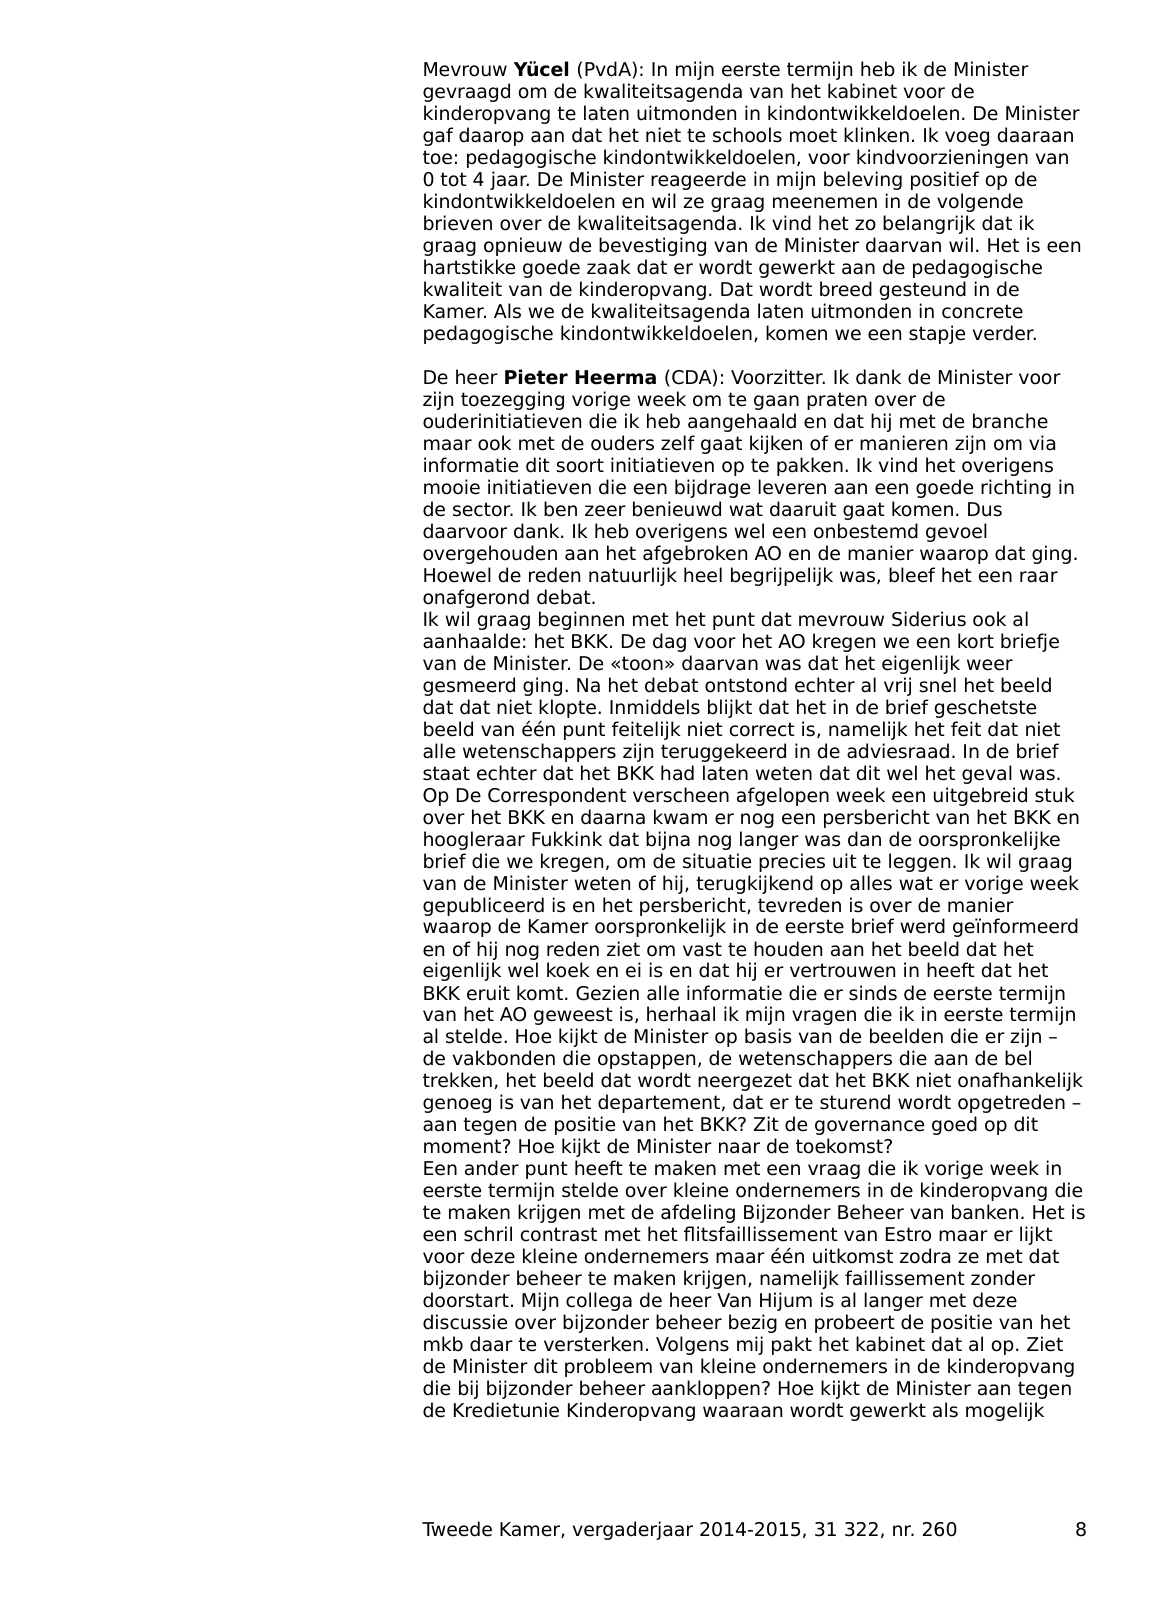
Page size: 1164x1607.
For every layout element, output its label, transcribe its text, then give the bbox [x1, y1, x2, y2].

text Ik wil graag beginnen met het punt dat mevrouw Siderius ook al aanhaalde: het BKK. De dag voor het AO kregen we een kort briefje van de Minister. De «toon» daarvan was dat het eigenlijk weer gesmeerd ging. Na het debat ontstond echter al vrij snel het beeld dat dat niet klopte. Inmiddels blijkt dat het in de brief geschetste beeld van één punt feitelijk niet correct is, namelijk het feit dat niet alle wetenschappers zijn teruggekeerd in de adviesraad. In de brief staat echter dat het BKK had laten weten dat dit wel het geval was. Op De Correspondent verscheen afgelopen week een uitgebreid stuk over het BKK en daarna kwam er nog een persbericht van het BKK en hoogleraar Fukkink dat bijna nog langer was dan de oorspronkelijke brief die we kregen, om de situatie precies uit te leggen. Ik wil graag van de Minister weten of hij, terugkijkend op alles wat er vorige week gepubliceerd is en het persbericht, tevreden is over de manier waarop de Kamer oorspronkelijk in de eerste brief werd geïnformeerd en of hij nog reden ziet om vast te houden aan het beeld dat het eigenlijk wel koek en ei is en dat hij er vertrouwen in heeft dat het BKK eruit komt. Gezien alle informatie die er sinds de eerste termijn van het AO geweest is, herhaal ik mijn vragen die ik in eerste termijn al stelde. Hoe kijkt de Minister op basis van de beelden die er zijn – de vakbonden die opstappen, de wetenschappers die aan de bel trekken, het beeld dat wordt neergezet dat het BKK niet onafhankelijk genoeg is van het departement, dat er te sturend wordt opgetreden – aan tegen de positie van het BKK? Zit de governance goed op dit moment? Hoe kijkt de Minister naar de toekomst? [422, 609, 1087, 1158]
text De heer Pieter Heerma (CDA): Voorzitter. Ik dank de Minister voor zijn toezegging vorige week om te gaan praten over de ouderinitiatieven die ik heb aangehaald en dat hij met de branche maar ook met de ouders zelf gaat kijken of er manieren zijn om via informatie dit soort initiatieven op te pakken. Ik vind het overigens mooie initiatieven die een bijdrage leveren aan een goede richting in de sector. Ik ben zeer benieuwd wat daaruit gaat komen. Dus daarvoor dank. Ik heb overigens wel een onbestemd gevoel overgehouden aan het afgebroken AO en de manier waarop dat ging. Hoewel de reden natuurlijk heel begrijpelijk was, bleef het een raar onafgerond debat. [422, 367, 1087, 609]
text Een ander punt heeft te maken met een vraag die ik vorige week in eerste termijn stelde over kleine ondernemers in de kinderopvang die te maken krijgen met de afdeling Bijzonder Beheer van banken. Het is een schril contrast met het flitsfaillissement van Estro maar er lijkt voor deze kleine ondernemers maar één uitkomst zodra ze met dat bijzonder beheer te maken krijgen, namelijk faillissement zonder doorstart. Mijn collega de heer Van Hijum is al langer met deze discussie over bijzonder beheer bezig en probeert de positie van het mkb daar te versterken. Volgens mij pakt het kabinet dat al op. Ziet de Minister dit probleem van kleine ondernemers in de kinderopvang die bij bijzonder beheer aankloppen? Hoe kijkt de Minister aan tegen de Kredietunie Kinderopvang waaraan wordt gewerkt als mogelijk [422, 1158, 1087, 1422]
text Mevrouw Yücel (PvdA): In mijn eerste termijn heb ik de Minister gevraagd om de kwaliteitsagenda van het kabinet voor de kinderopvang te laten uitmonden in kindontwikkeldoelen. De Minister gaf daarop aan dat het niet te schools moet klinken. Ik voeg daaraan toe: pedagogische kindontwikkeldoelen, voor kindvoorzieningen van 0 tot 4 jaar. De Minister reageerde in mijn beleving positief op de kindontwikkeldoelen en wil ze graag meenemen in de volgende brieven over de kwaliteitsagenda. Ik vind het zo belangrijk dat ik graag opnieuw de bevestiging van de Minister daarvan wil. Het is een hartstikke goede zaak dat er wordt gewerkt aan de pedagogische kwaliteit van de kinderopvang. Dat wordt breed gesteund in de Kamer. Als we de kwaliteitsagenda laten uitmonden in concrete pedagogische kindontwikkeldoelen, komen we een stapje verder. [422, 59, 1087, 345]
